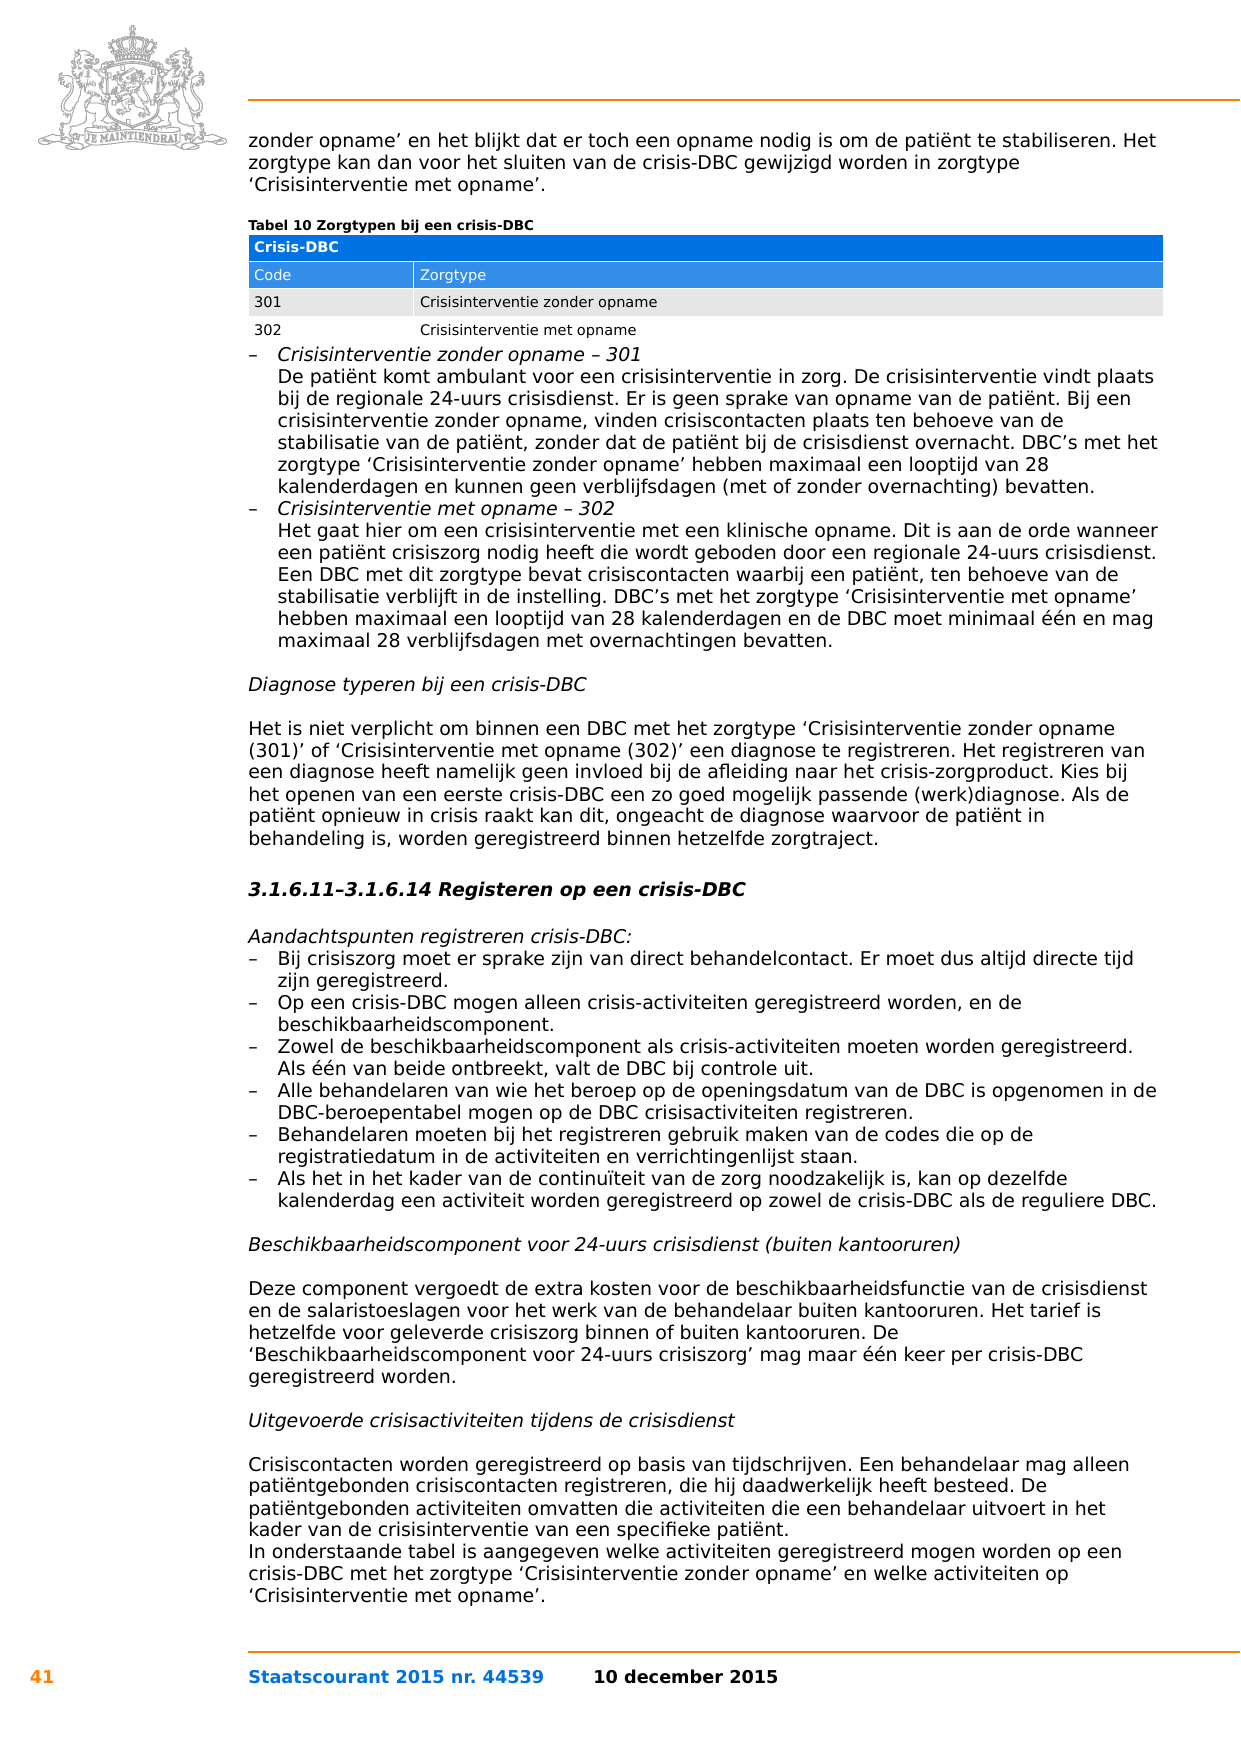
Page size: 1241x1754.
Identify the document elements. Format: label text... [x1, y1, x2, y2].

text – Crisisinterventie zonder opname – 301 [248, 344, 1163, 366]
table_cell Zorgtype [414, 262, 1163, 288]
table_cell Crisis-DBC [249, 235, 1163, 261]
subtitle 3.1.6.11–3.1.6.14 Registeren op een crisis-DBC [248, 879, 1163, 901]
table_header Tabel 10 Zorgtypen bij een crisis-DBC [248, 218, 1163, 233]
table_cell Crisisinterventie met opname [414, 317, 1163, 343]
text zonder opname’ en het blijkt dat er toch een opname nodig is om de patiënt te stabiliseren. Het zorgtype kan dan voor het sluiten van de crisis-DBC gewijzigd worden in zorgtype ‘Crisisinterventie met opname’. [248, 130, 1163, 196]
text – Als het in het kader van de continuïteit van de zorg noodzakelijk is, kan op dezelfde kalenderdag een activiteit worden geregistreerd op zowel de crisis-DBC als de reguliere DBC. [248, 1168, 1163, 1212]
text Deze component vergoedt de extra kosten voor de beschikbaarheidsfunctie van de crisisdienst en de salaristoeslagen voor het werk van de behandelaar buiten kantooruren. Het tarief is hetzelfde voor geleverde crisiszorg binnen of buiten kantooruren. De ‘Beschikbaarheidscomponent voor 24-uurs crisiszorg’ mag maar één keer per crisis-DBC geregistreerd worden. [248, 1278, 1163, 1388]
text De patiënt komt ambulant voor een crisisinterventie in zorg. De crisisinterventie vindt plaats bij de regionale 24-uurs crisisdienst. Er is geen sprake van opname van de patiënt. Bij een crisisinterventie zonder opname, vinden crisiscontacten plaats ten behoeve van de stabilisatie van de patiënt, zonder dat de patiënt bij de crisisdienst overnacht. DBC’s met het zorgtype ‘Crisisinterventie zonder opname’ hebben maximaal een looptijd van 28 kalenderdagen en kunnen geen verblijfsdagen (met of zonder overnachting) bevatten. [277, 366, 1163, 498]
picture [38, 25, 227, 150]
text – Crisisinterventie met opname – 302 [248, 498, 1163, 520]
text Aandachtspunten registreren crisis-DBC: [248, 926, 1163, 948]
text Het is niet verplicht om binnen een DBC met het zorgtype ‘Crisisinterventie zonder opname (301)’ of ‘Crisisinterventie met opname (302)’ een diagnose te registreren. Het registreren van een diagnose heeft namelijk geen invloed bij de afleiding naar het crisis-zorgproduct. Kies bij het openen van een eerste crisis-DBC een zo goed mogelijk passende (werk)diagnose. Als de patiënt opnieuw in crisis raakt kan dit, ongeacht de diagnose waarvoor de patiënt in behandeling is, worden geregistreerd binnen hetzelfde zorgtraject. [248, 717, 1163, 849]
text – Alle behandelaren van wie het beroep op de openingsdatum van de DBC is opgenomen in de DBC-beroepentabel mogen op de DBC crisisactiviteiten registreren. [248, 1080, 1163, 1124]
table_cell Code [249, 262, 413, 288]
table_cell 301 [249, 289, 413, 316]
subtitle Uitgevoerde crisisactiviteiten tijdens de crisisdienst [248, 1409, 1163, 1432]
text Crisiscontacten worden geregistreerd op basis van tijdschrijven. Een behandelaar mag alleen patiëntgebonden crisiscontacten registreren, die hij daadwerkelijk heeft besteed. De patiëntgebonden activiteiten omvatten die activiteiten die een behandelaar uitvoert in het kader van de crisisinterventie van een specifieke patiënt. [248, 1453, 1163, 1541]
text – Bij crisiszorg moet er sprake zijn van direct behandelcontact. Er moet dus altijd directe tijd zijn geregistreerd. [248, 948, 1163, 992]
text Het gaat hier om een crisisinterventie met een klinische opname. Dit is aan de orde wanneer een patiënt crisiszorg nodig heeft die wordt geboden door een regionale 24-uurs crisisdienst. Een DBC met dit zorgtype bevat crisiscontacten waarbij een patiënt, ten behoeve van de stabilisatie verblijft in de instelling. DBC’s met het zorgtype ‘Crisisinterventie met opname’ hebben maximaal een looptijd van 28 kalenderdagen en de DBC moet minimaal één en mag maximaal 28 verblijfsdagen met overnachtingen bevatten. [277, 520, 1163, 652]
table_cell 302 [249, 317, 413, 343]
text – Behandelaren moeten bij het registreren gebruik maken van de codes die op de registratiedatum in de activiteiten en verrichtingenlijst staan. [248, 1124, 1163, 1168]
text In onderstaande tabel is aangegeven welke activiteiten geregistreerd mogen worden op een crisis-DBC met het zorgtype ‘Crisisinterventie zonder opname’ en welke activiteiten op ‘Crisisinterventie met opname’. [248, 1541, 1163, 1607]
subtitle Diagnose typeren bij een crisis-DBC [248, 674, 1163, 696]
subtitle Beschikbaarheidscomponent voor 24-uurs crisisdienst (buiten kantooruren) [248, 1234, 1163, 1256]
table_cell Crisisinterventie zonder opname [414, 289, 1163, 316]
text – Op een crisis-DBC mogen alleen crisis-activiteiten geregistreerd worden, en de beschikbaarheidscomponent. [248, 992, 1163, 1036]
text – Zowel de beschikbaarheidscomponent als crisis-activiteiten moeten worden geregistreerd. Als één van beide ontbreekt, valt de DBC bij controle uit. [248, 1036, 1163, 1080]
